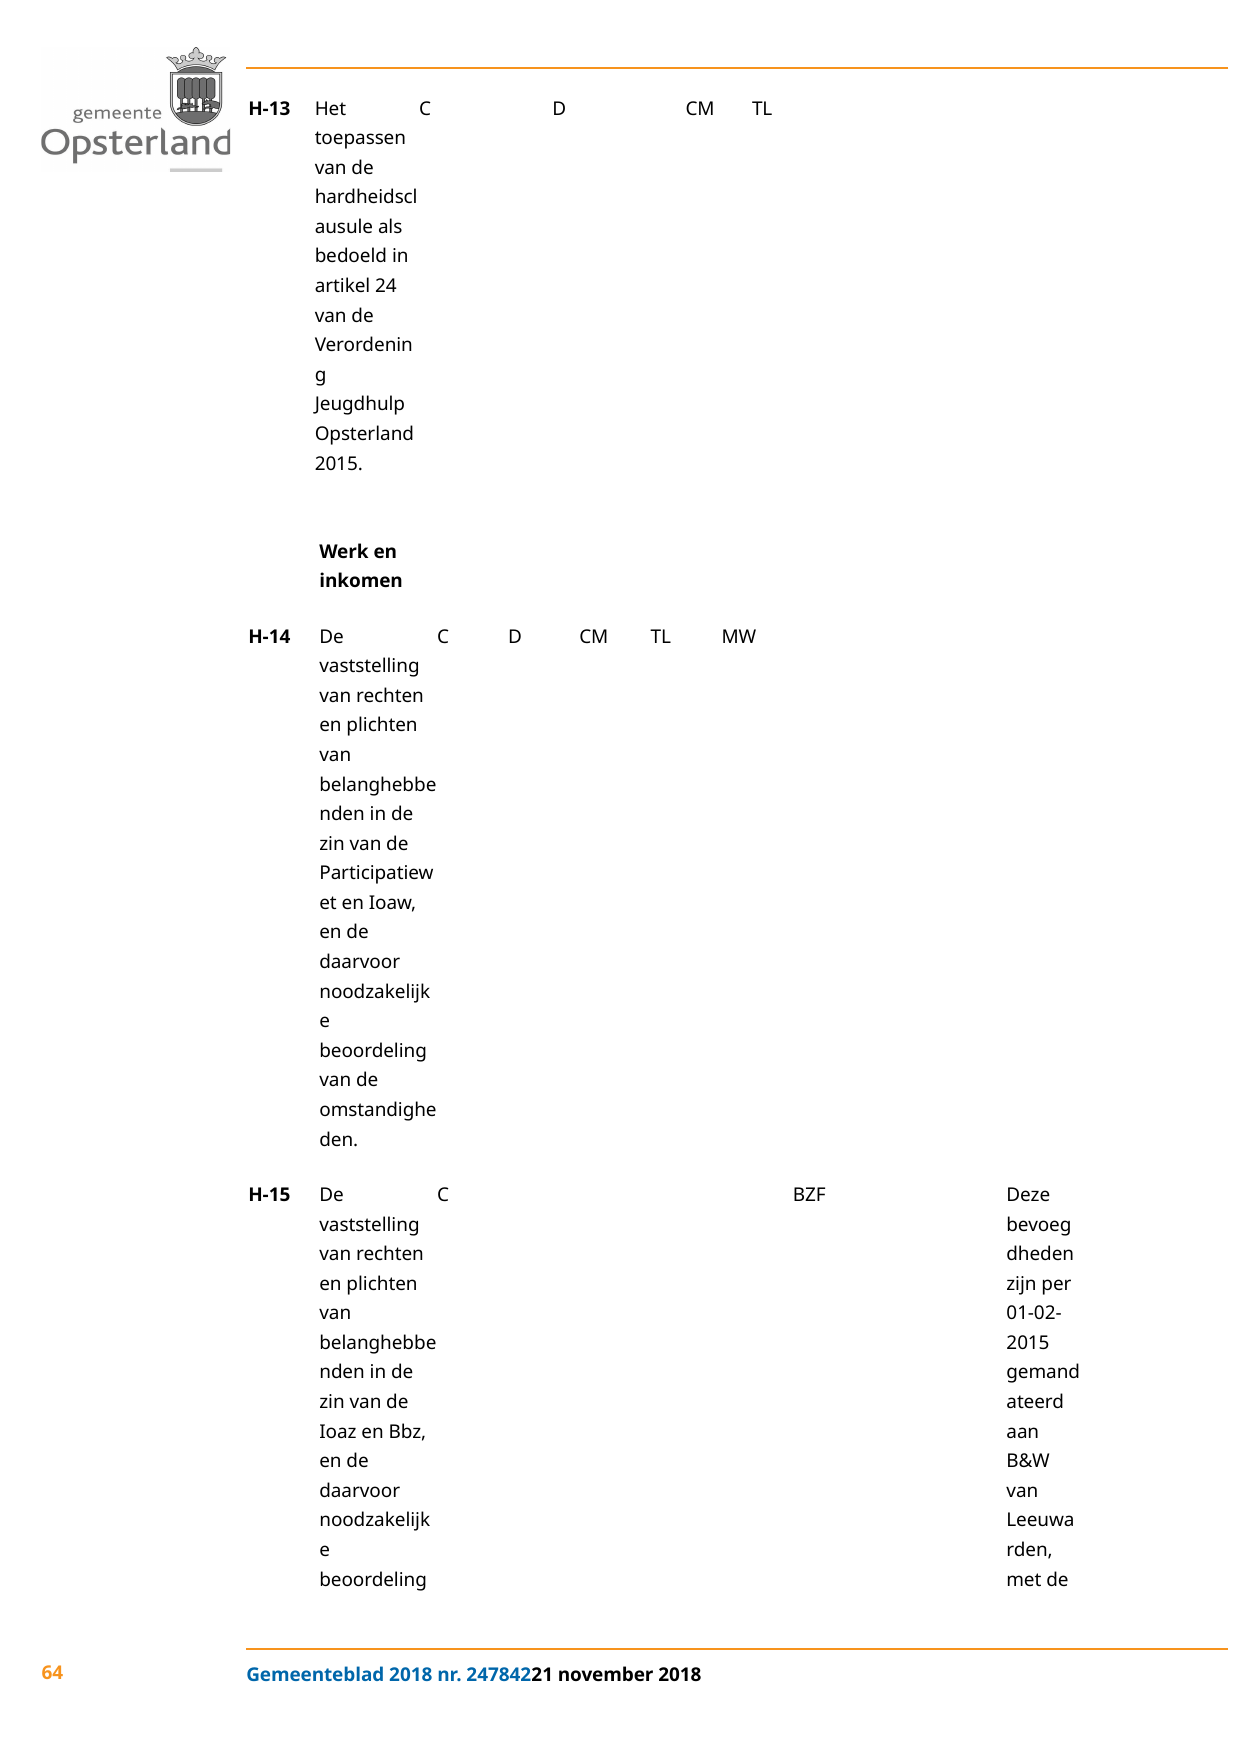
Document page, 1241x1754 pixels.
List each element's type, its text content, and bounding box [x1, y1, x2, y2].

table_cell H-15 [248, 1181, 319, 1591]
table_cell [885, 95, 1085, 476]
table_cell Het toepassen van de hardheidsclausule als bedoeld in artikel 24 van de Verordening Jeugdhulp Opsterland 2015. [315, 95, 419, 476]
table_cell CM [579, 623, 650, 1181]
table_cell [579, 1181, 650, 1591]
table_cell De vaststelling van rechten en plichten van belanghebbenden in de zin van de Participatiewet en Ioaw, en de daarvoor noodzakelijke beoordeling van de omstandigheden. [319, 623, 437, 1181]
table_cell D [552, 95, 685, 476]
table_cell TL [650, 623, 721, 1181]
table_header [650, 509, 721, 623]
table_cell [650, 1181, 721, 1591]
table_cell C [437, 1181, 508, 1591]
table_header [437, 509, 508, 623]
table_cell BZF [793, 1181, 1006, 1591]
table_cell [793, 623, 1006, 1181]
table_header Werk en inkomen [319, 509, 437, 623]
table_cell TL [752, 95, 818, 476]
picture [41, 47, 231, 172]
table_cell C [419, 95, 552, 476]
table_cell MW [721, 623, 793, 1181]
table_cell H-14 [248, 623, 319, 1181]
table_cell H-13 [248, 95, 314, 476]
table_header [579, 509, 650, 623]
table_cell CM [685, 95, 752, 476]
table_cell [721, 1181, 793, 1591]
table_header [935, 509, 1152, 623]
table_cell Deze bevoegdheden zijn per 01-02-2015 gemandateerd aan B&W van Leeuwarden, met de [1006, 1181, 1080, 1591]
table_header [248, 509, 319, 623]
table_cell [508, 1181, 579, 1591]
table_header [508, 509, 579, 623]
table_cell D [508, 623, 579, 1181]
table_cell [819, 95, 885, 476]
table_cell [1006, 623, 1080, 1181]
table_cell C [437, 623, 508, 1181]
table_cell De vaststelling van rechten en plichten van belanghebbenden in de zin van de Ioaz en Bbz, en de daarvoor noodzakelijke beoordeling [319, 1181, 437, 1591]
table_header [864, 509, 935, 623]
table_header [721, 509, 864, 623]
